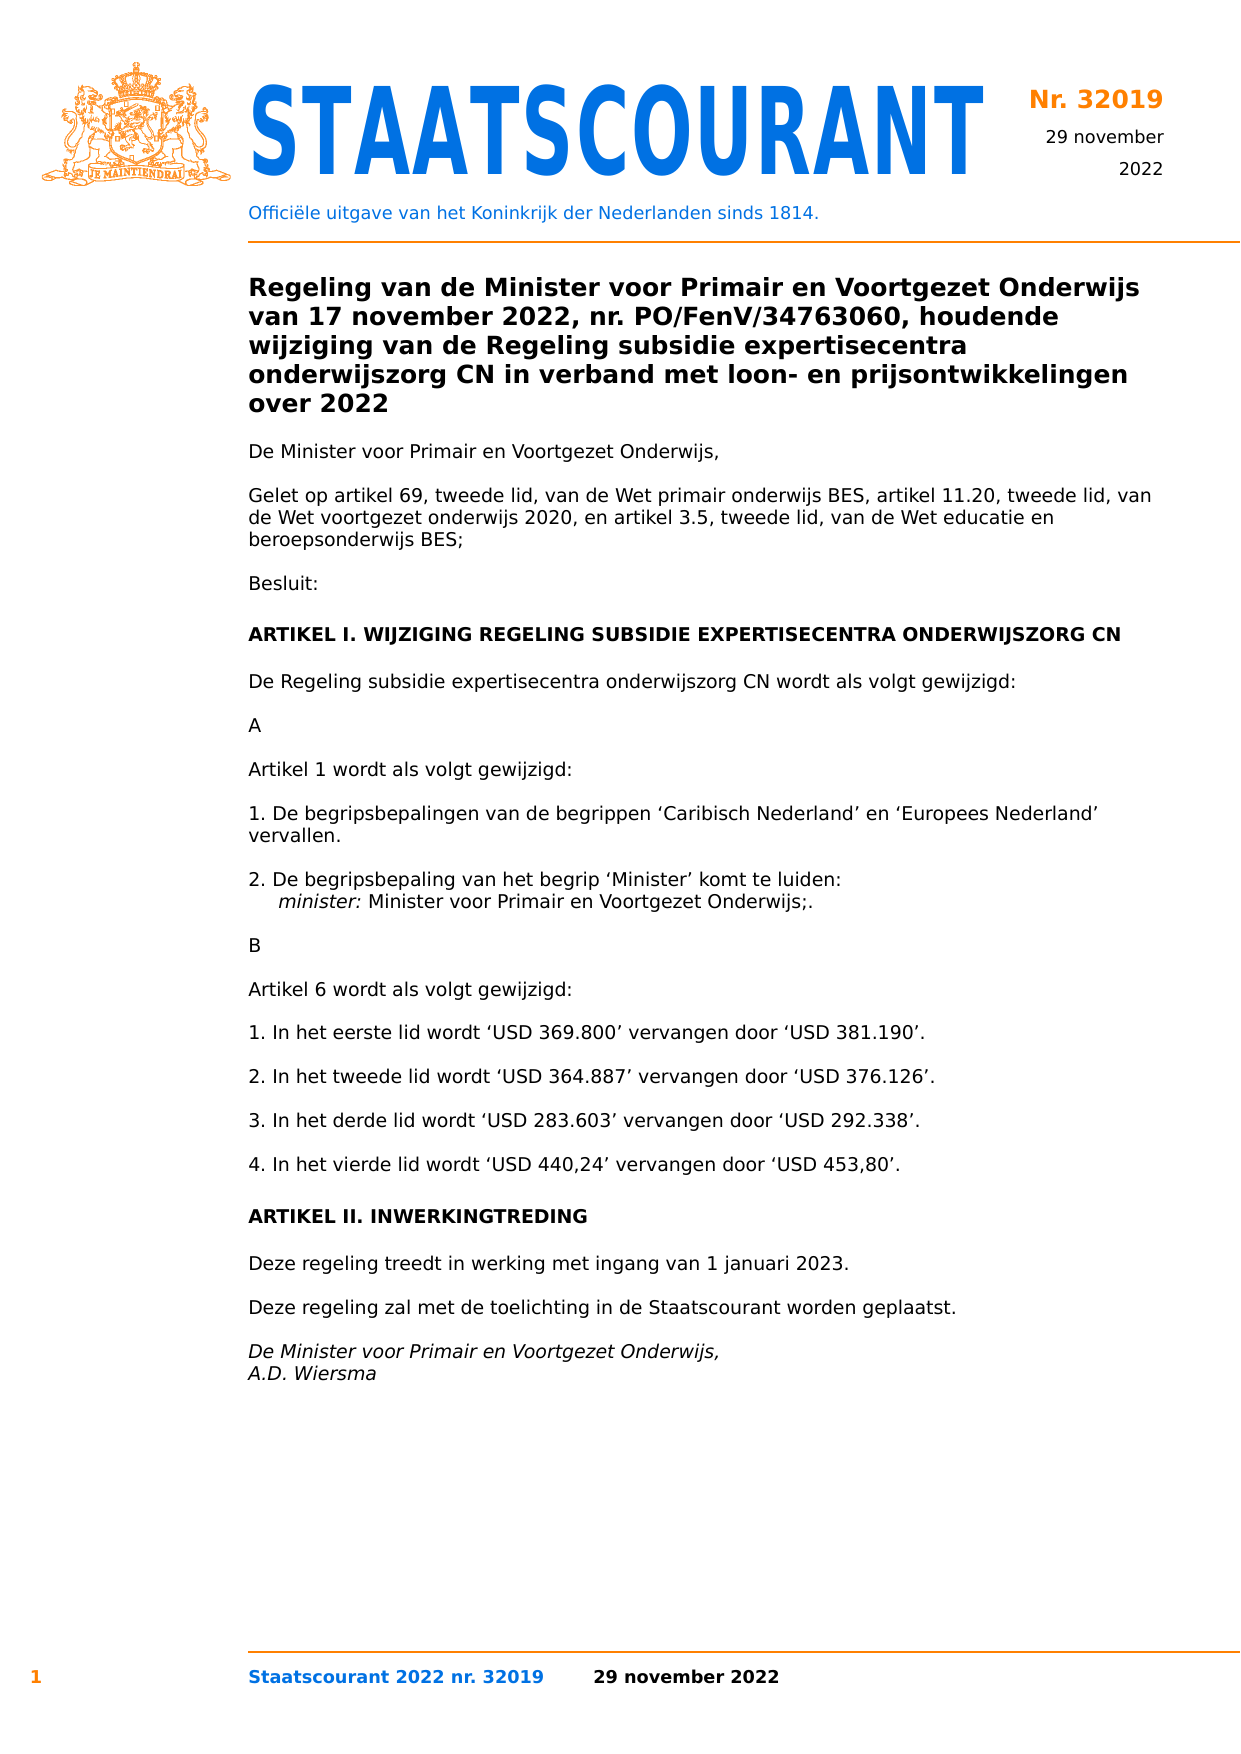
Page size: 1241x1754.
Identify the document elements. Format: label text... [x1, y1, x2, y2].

text 4. In het vierde lid wordt ‘USD 440,24’ vervangen door ‘USD 453,80’. [248, 1154, 1163, 1176]
subtitle ARTIKEL I. WIJZIGING REGELING SUBSIDIE EXPERTISECENTRA ONDERWIJSZORG CN [248, 624, 1163, 646]
text Artikel 6 wordt als volgt gewijzigd: [248, 978, 1163, 1000]
text 1. De begripsbepalingen van de begrippen ‘Caribisch Nederland’ en ‘Europees Nederland’ vervallen. [248, 803, 1163, 847]
text De Regeling subsidie expertisecentra onderwijszorg CN wordt als volgt gewijzigd: [248, 671, 1163, 693]
subtitle ARTIKEL II. INWERKINGTREDING [248, 1206, 1163, 1228]
text 2. In het tweede lid wordt ‘USD 364.887’ vervangen door ‘USD 376.126’. [248, 1066, 1163, 1088]
picture [41, 62, 231, 186]
text 3. In het derde lid wordt ‘USD 283.603’ vervangen door ‘USD 292.338’. [248, 1110, 1163, 1132]
text Besluit: [248, 572, 1163, 594]
text Deze regeling zal met de toelichting in de Staatscourant worden geplaatst. [248, 1297, 1163, 1319]
table_cell 2022 [998, 153, 1240, 203]
text Deze regeling treedt in werking met ingang van 1 januari 2023. [248, 1253, 1163, 1275]
text 2. De begripsbepaling van het begrip ‘Minister’ komt te luiden: [248, 869, 1163, 891]
text Artikel 1 wordt als volgt gewijzigd: [248, 759, 1163, 781]
table_cell 29 november [998, 121, 1240, 153]
table_cell Officiële uitgave van het Koninkrijk der Nederlanden sinds 1814. [248, 203, 1240, 241]
text 1. In het eerste lid wordt ‘USD 369.800’ vervangen door ‘USD 381.190’. [248, 1022, 1163, 1044]
table_header STAATSCOURANT [248, 62, 998, 203]
table_header [25, 62, 248, 241]
text B [248, 934, 1163, 957]
text De Minister voor Primair en Voortgezet Onderwijs, [248, 441, 1163, 463]
subtitle Regeling van de Minister voor Primair en Voortgezet Onderwijs van 17 november 2022, nr. PO/FenV/34763060, houdende wijziging van de Regeling subsidie expertisecentra onderwijszorg CN in verband met loon- en prijsontwikkelingen over 2022 [248, 273, 1163, 419]
text Gelet op artikel 69, tweede lid, van de Wet primair onderwijs BES, artikel 11.20, tweede lid, van de Wet voortgezet onderwijs 2020, en artikel 3.5, tweede lid, van de Wet educatie en beroepsonderwijs BES; [248, 484, 1163, 551]
text A [248, 715, 1163, 737]
table_header Nr. 32019 [998, 62, 1240, 121]
text minister: Minister voor Primair en Voortgezet Onderwijs;. [278, 891, 1163, 913]
text De Minister voor Primair en Voortgezet Onderwijs, A.D. Wiersma [248, 1341, 1163, 1384]
